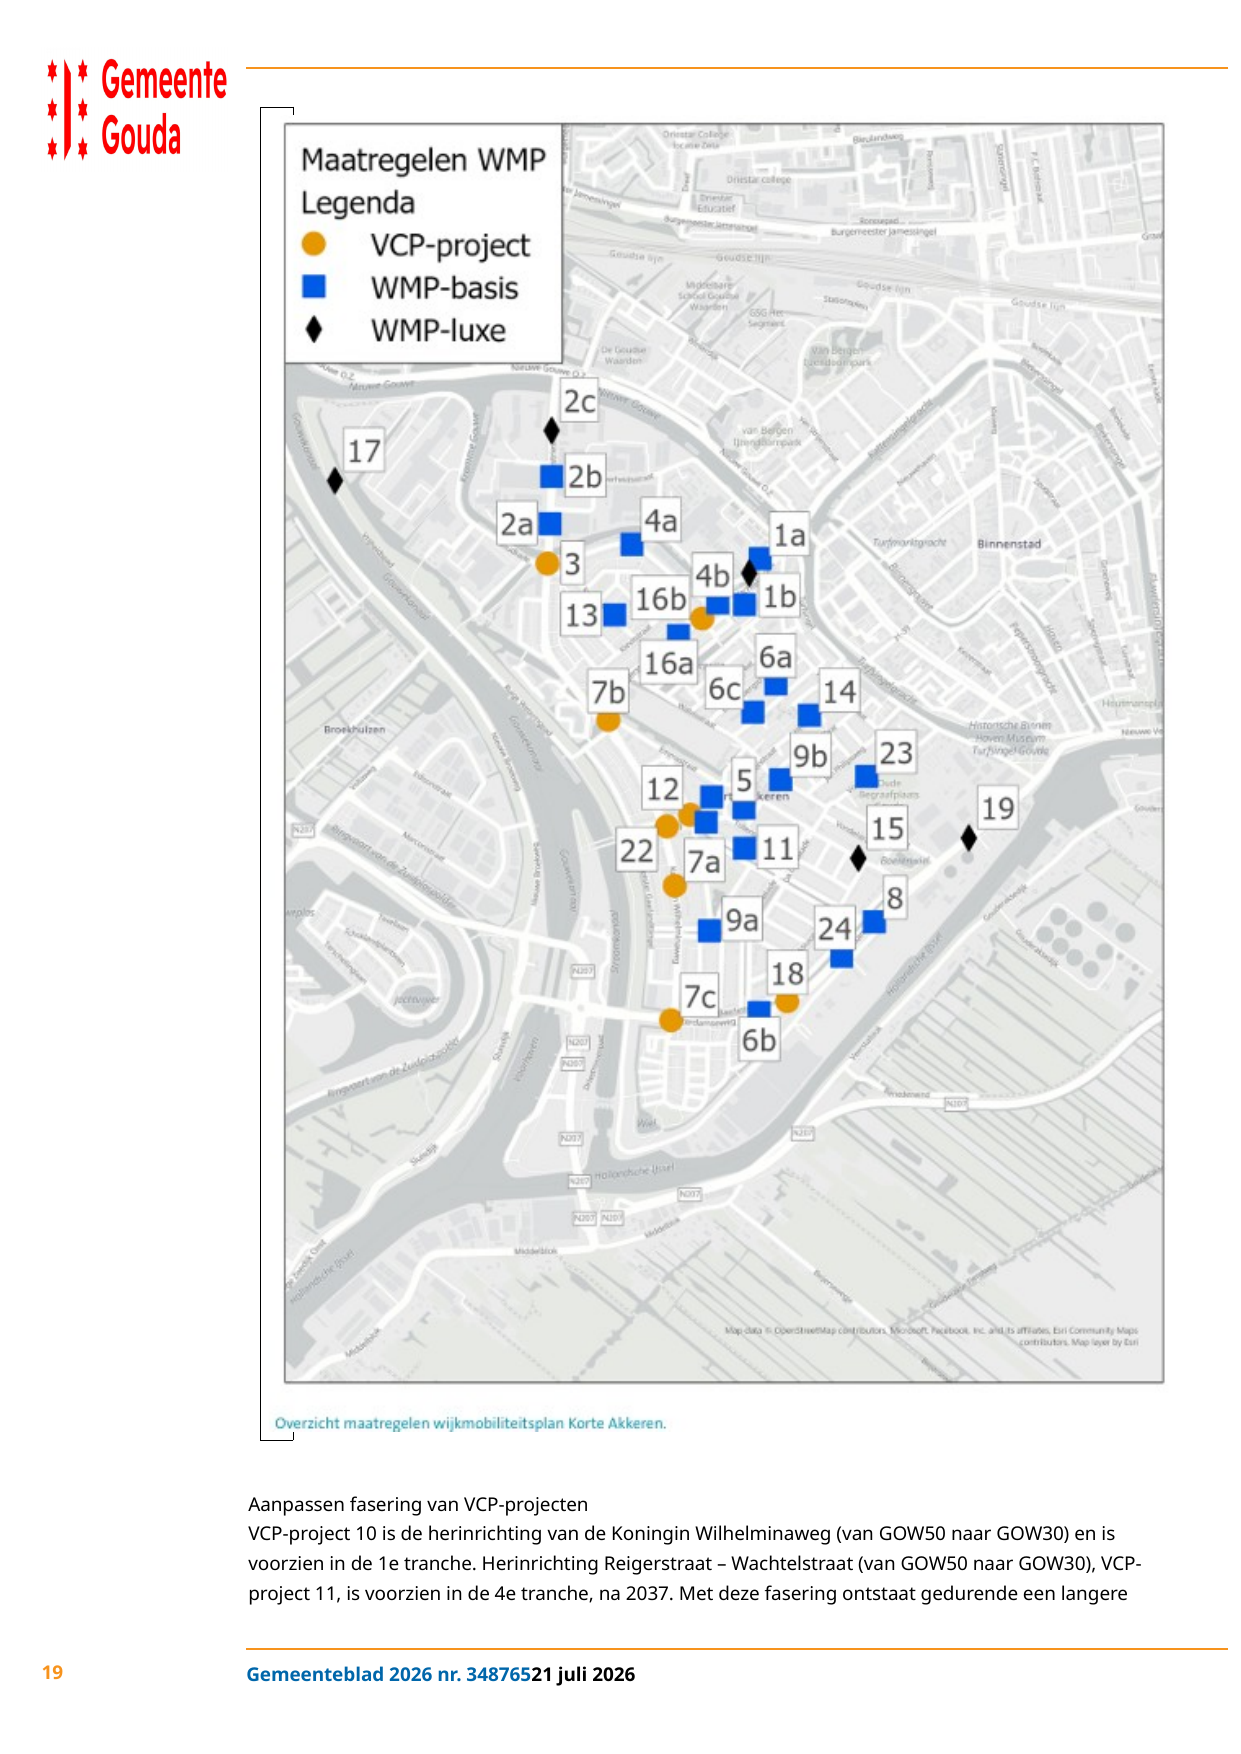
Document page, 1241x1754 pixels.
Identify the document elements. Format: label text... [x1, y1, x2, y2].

picture [41, 47, 231, 172]
text Aanpassen fasering van VCP-projecten [248, 1491, 1152, 1517]
text VCP-project 10 is de herinrichting van de Koningin Wilhelminaweg (van GOW50 naar GOW30) en is voorzien in de 1e tranche. Herinrichting Reigerstraat – Wachtelstraat (van GOW50 naar GOW30), VCP-project 11, is voorzien in de 4e tranche, na 2037. Met deze fasering ontstaat gedurende een langere [248, 1521, 1152, 1606]
picture [268, 115, 1173, 1432]
